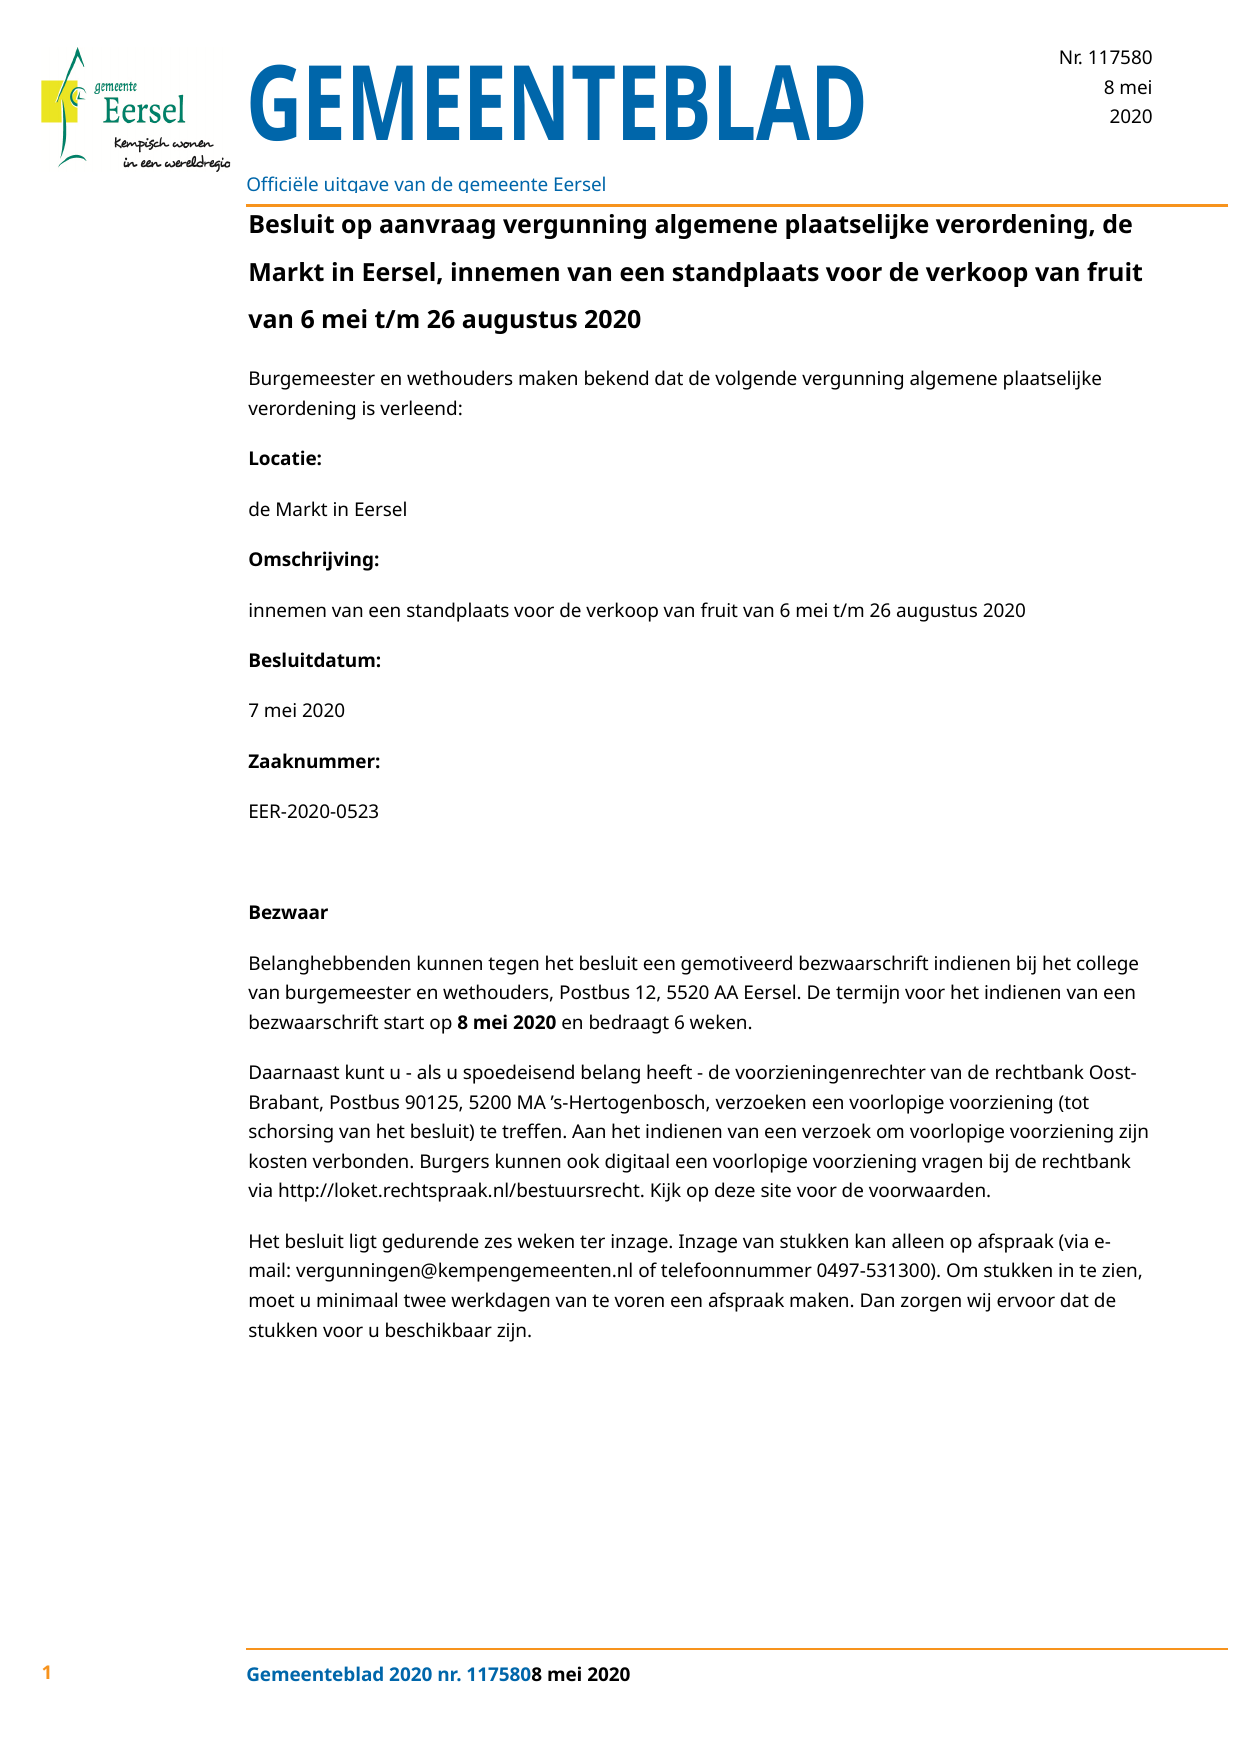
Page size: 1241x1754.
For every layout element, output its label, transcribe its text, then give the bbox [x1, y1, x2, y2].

text EER-2020-0523 [248, 798, 1152, 824]
text Het besluit ligt gedurende zes weken ter inzage. Inzage van stukken kan alleen op afspraak (via e-mail: vergunningen@kempengemeenten.nl of telefoonnummer 0497-531300). Om stukken in te zien, moet u minimaal twee werkdagen van te voren een afspraak maken. Dan zorgen wij ervoor dat de stukken voor u beschikbaar zijn. [248, 1228, 1152, 1342]
text Bezwaar [248, 899, 1152, 925]
text Daarnaast kunt u - als u spoedeisend belang heeft - de voorzieningenrechter van de rechtbank Oost-Brabant, Postbus 90125, 5200 MA ’s-Hertogenbosch, verzoeken een voorlopige voorziening (tot schorsing van het besluit) te treffen. Aan het indienen van een verzoek om voorlopige voorziening zijn kosten verbonden. Burgers kunnen ook digitaal een voorlopige voorziening vragen bij de rechtbank via http://loket.rechtspraak.nl/bestuursrecht. Kijk op deze site voor de voorwaarden. [248, 1059, 1152, 1203]
text Omschrijving: [248, 546, 1152, 572]
text Besluitdatum: [248, 647, 1152, 673]
text Besluit op aanvraag vergunning algemene plaatselijke verordening, de Markt in Eersel, innemen van een standplaats voor de verkoop van fruit van 6 mei t/m 26 augustus 2020 [248, 207, 1152, 336]
text Zaaknummer: [248, 748, 1152, 774]
text de Markt in Eersel [248, 496, 1152, 522]
text innemen van een standplaats voor de verkoop van fruit van 6 mei t/m 26 augustus 2020 [248, 597, 1152, 622]
text Locatie: [248, 446, 1152, 471]
picture [41, 47, 231, 172]
text 7 mei 2020 [248, 698, 1152, 723]
text Belanghebbenden kunnen tegen het besluit een gemotiveerd bezwaarschrift indienen bij het college van burgemeester en wethouders, Postbus 12, 5520 AA Eersel. De termijn voor het indienen van een bezwaarschrift start op 8 mei 2020 en bedraagt 6 weken. [248, 950, 1152, 1034]
text Burgemeester en wethouders maken bekend dat de volgende vergunning algemene plaatselijke verordening is verleend: [248, 366, 1152, 421]
